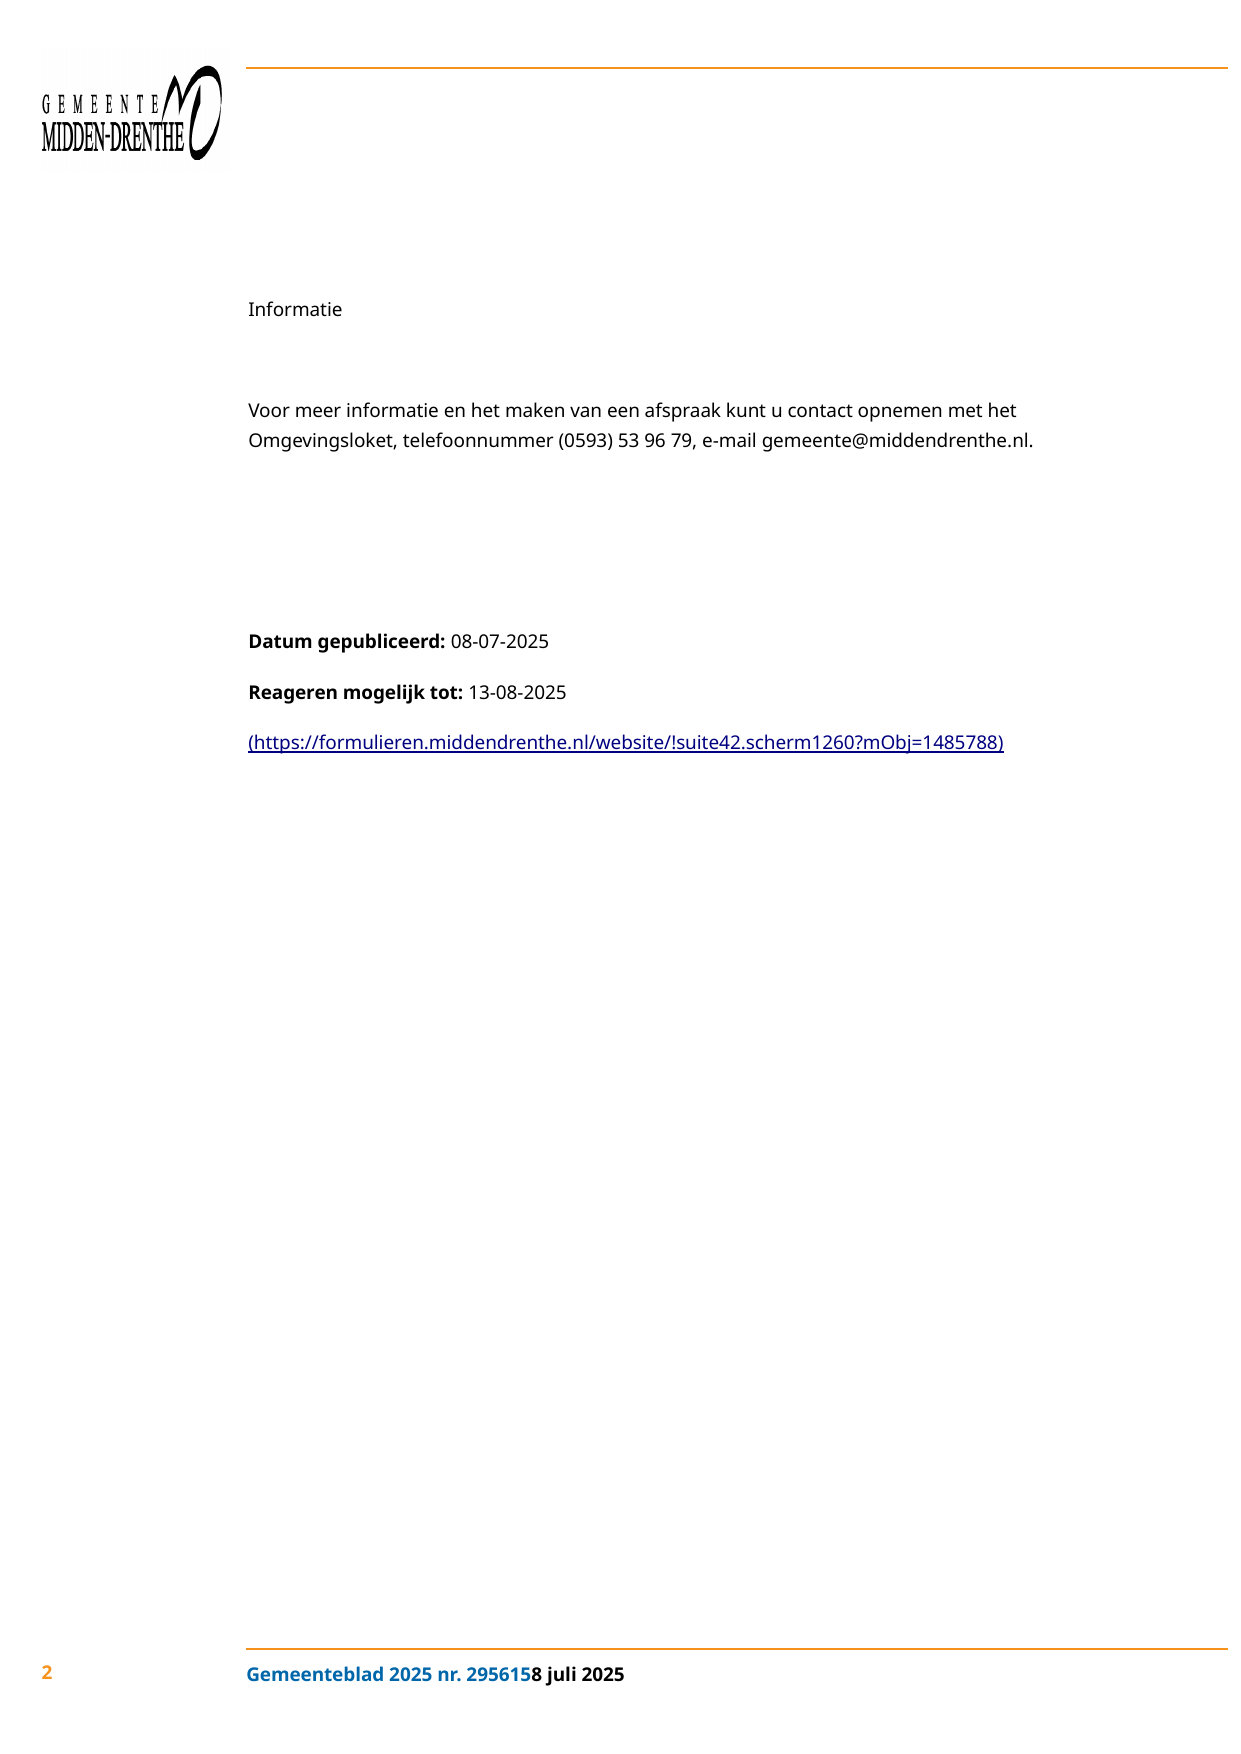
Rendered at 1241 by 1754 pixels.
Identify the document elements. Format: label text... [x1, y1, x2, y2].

text Informatie [248, 296, 1152, 322]
text (https://formulieren.middendrenthe.nl/website/!suite42.scherm1260?mObj=1485788) [248, 729, 1152, 755]
text Voor meer informatie en het maken van een afspraak kunt u contact opnemen met het Omgevingsloket, telefoonnummer (0593) 53 96 79, e-mail gemeente@middendrenthe.nl. [248, 397, 1152, 453]
picture [41, 47, 231, 172]
text Reageren mogelijk tot: 13-08-2025 [248, 679, 1152, 705]
text Datum gepubliceerd: 08-07-2025 [248, 628, 1152, 654]
